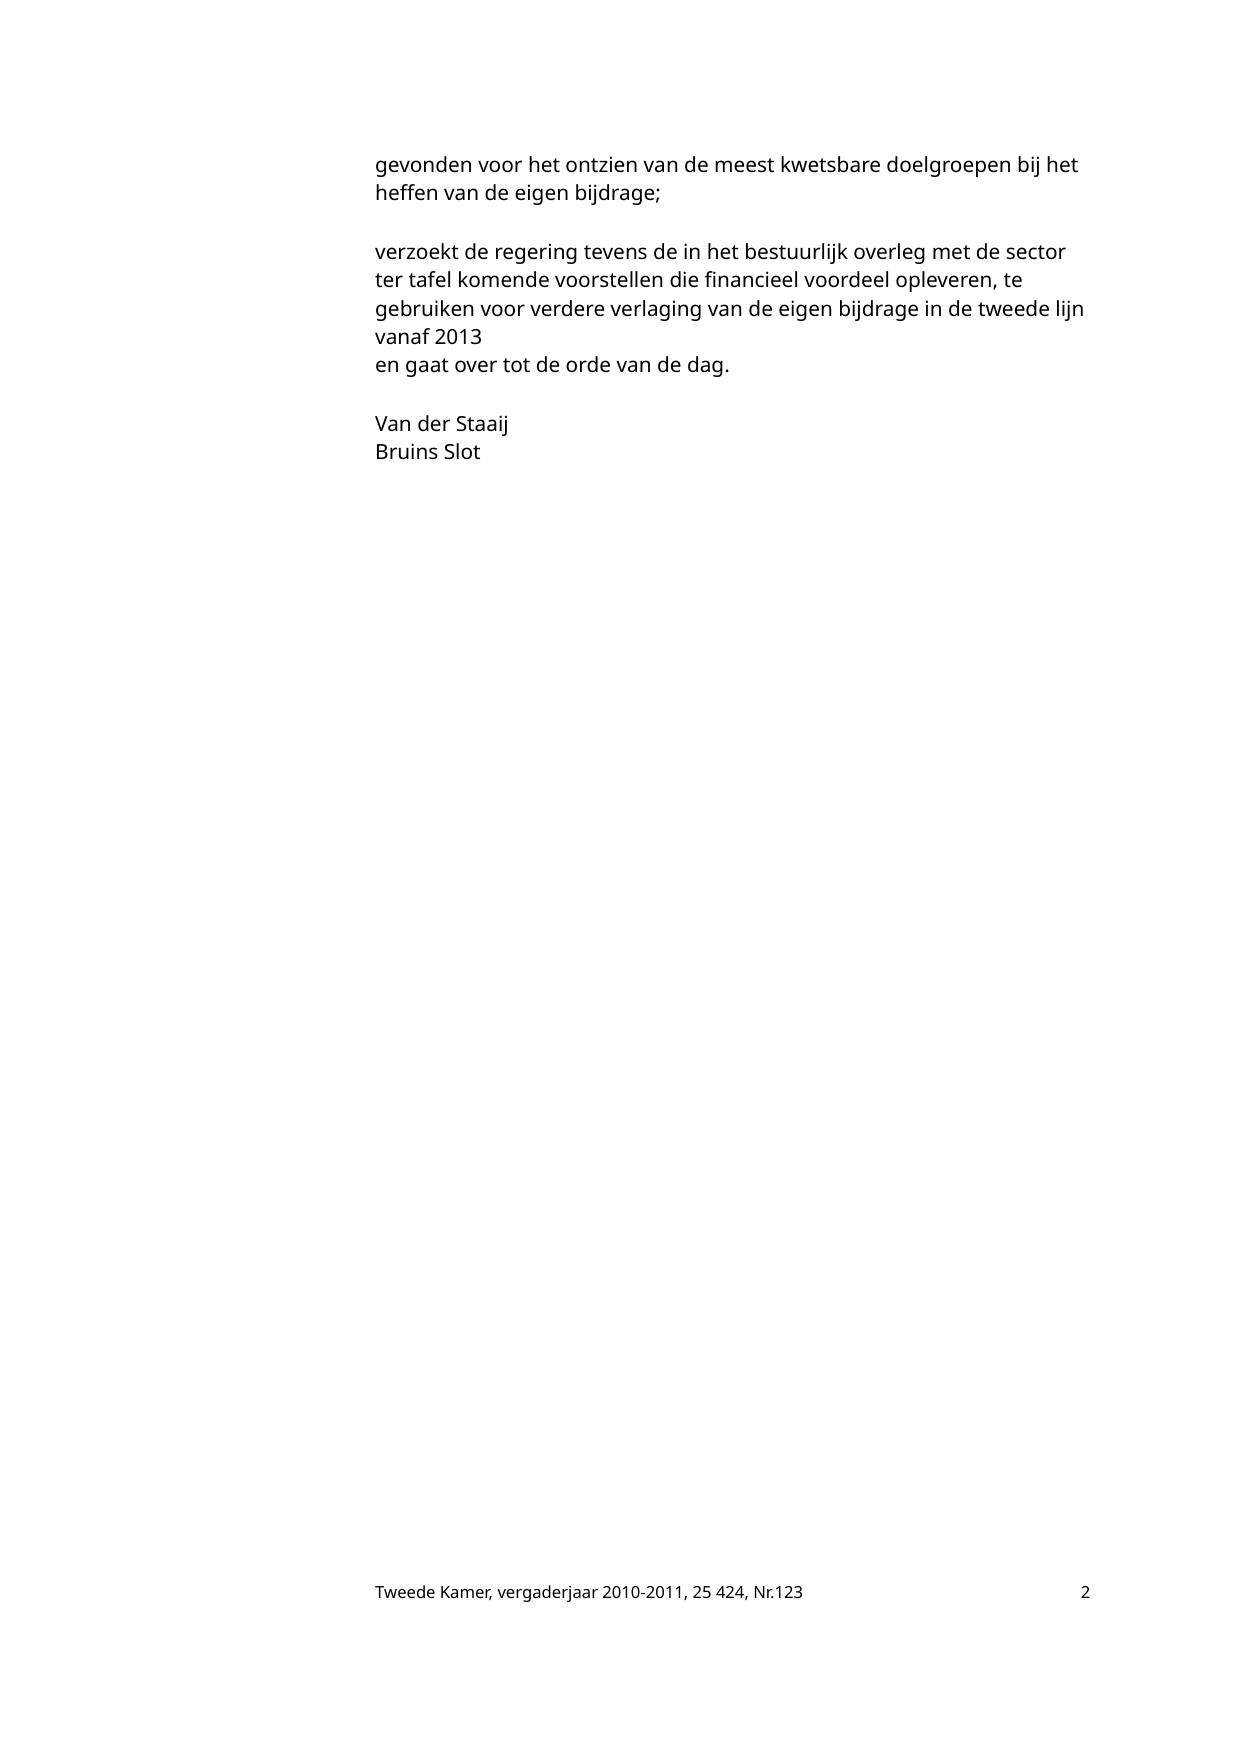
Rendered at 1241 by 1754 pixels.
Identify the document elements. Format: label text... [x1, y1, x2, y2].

text gevonden voor het ontzien van de meest kwetsbare doelgroepen bij het heffen van de eigen bijdrage; [375, 150, 1090, 207]
text en gaat over tot de orde van de dag. [375, 351, 1090, 379]
text Bruins Slot [375, 437, 1090, 466]
text Van der Staaij [375, 409, 1090, 437]
text verzoekt de regering tevens de in het bestuurlijk overleg met de sector ter tafel komende voorstellen die financieel voordeel opleveren, te gebruiken voor verdere verlaging van de eigen bijdrage in de tweede lijn vanaf 2013 [375, 237, 1090, 351]
